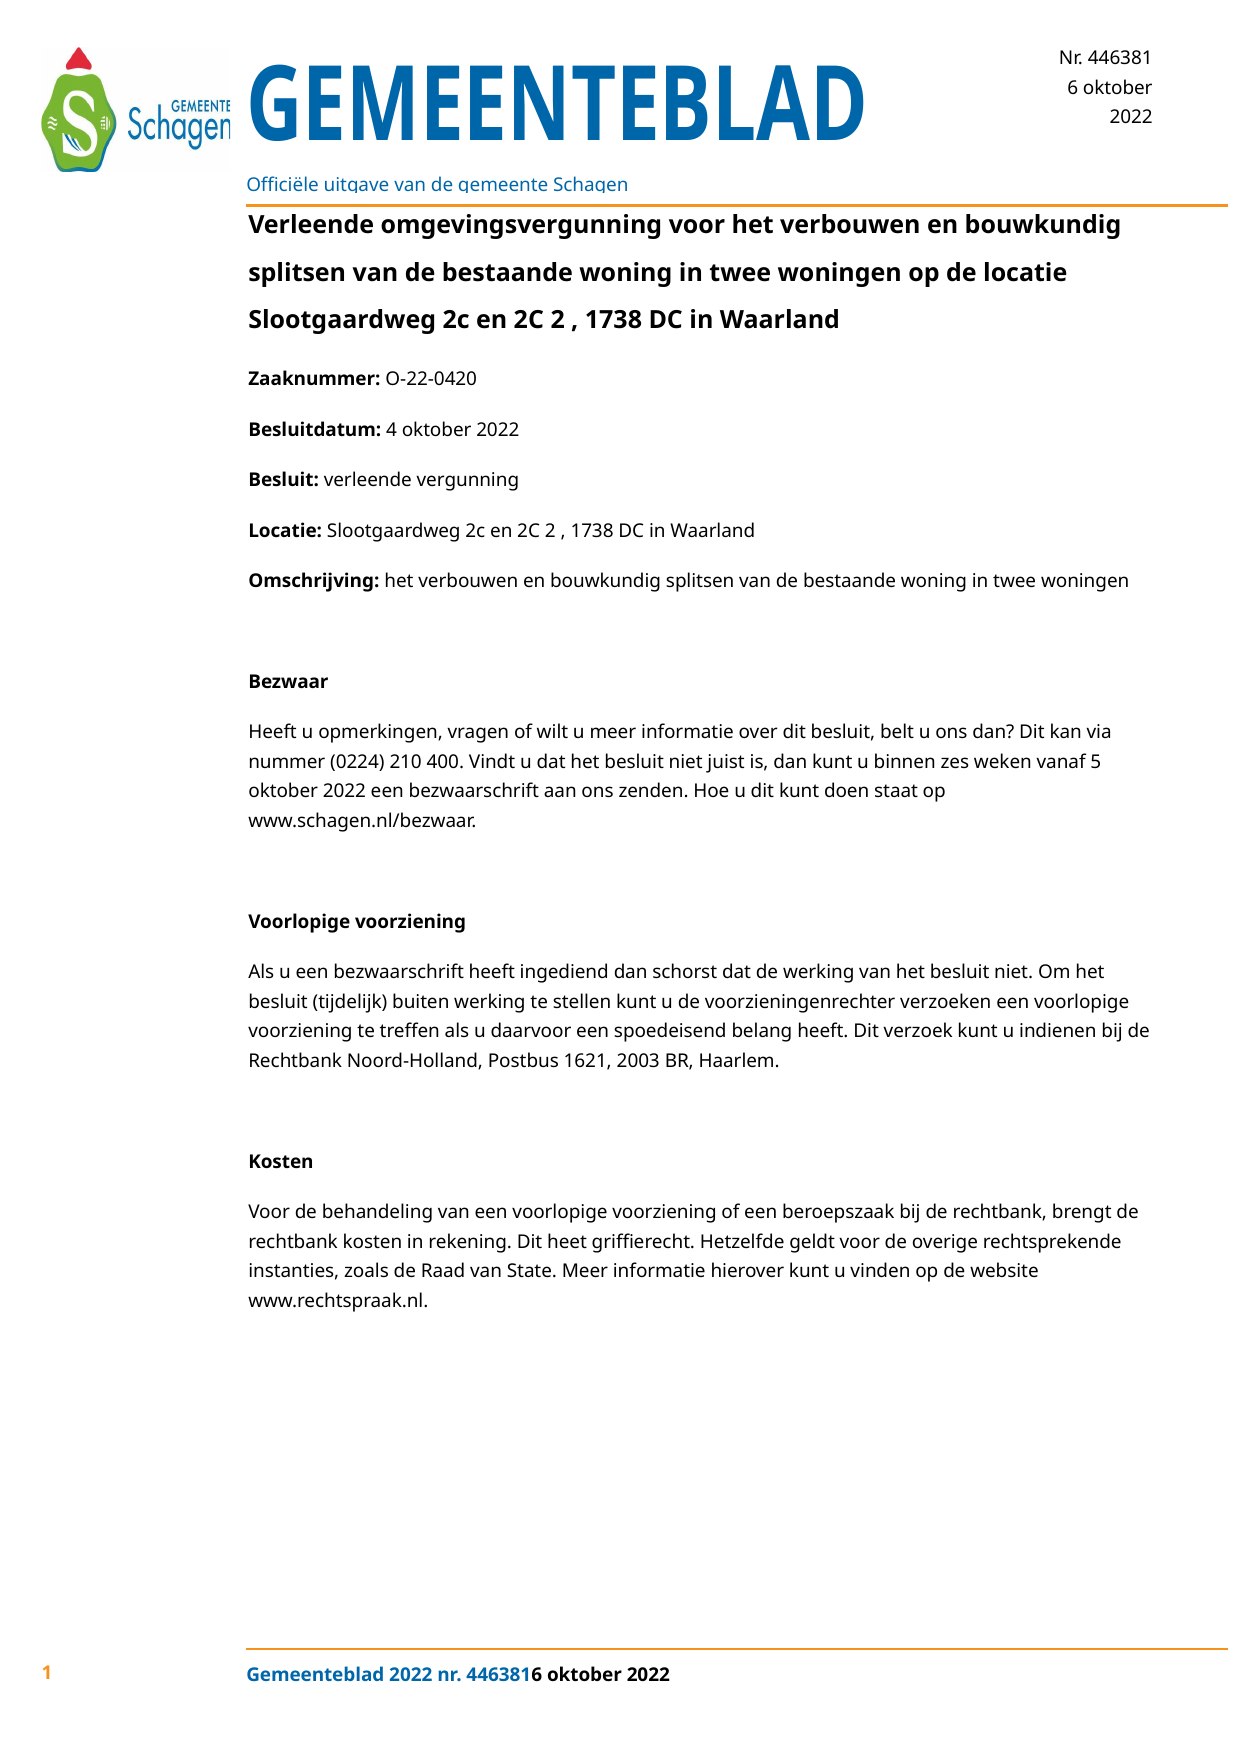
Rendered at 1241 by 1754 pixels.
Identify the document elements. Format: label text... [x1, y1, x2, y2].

text Zaaknummer: O-22-0420 [248, 366, 1152, 391]
text Kosten [248, 1148, 1152, 1174]
text Voorlopige voorziening [248, 908, 1152, 934]
text Omschrijving: het verbouwen en bouwkundig splitsen van de bestaande woning in twee woningen [248, 567, 1152, 593]
text Locatie: Slootgaardweg 2c en 2C 2 , 1738 DC in Waarland [248, 517, 1152, 542]
text Voor de behandeling van een voorlopige voorziening of een beroepszaak bij de rechtbank, brengt de rechtbank kosten in rekening. Dit heet griffierecht. Hetzelfde geldt voor de overige rechtsprekende instanties, zoals de Raad van State. Meer informatie hierover kunt u vinden op de website www.rechtspraak.nl. [248, 1198, 1152, 1313]
text Besluitdatum: 4 oktober 2022 [248, 416, 1152, 442]
picture [41, 47, 231, 172]
text Heeft u opmerkingen, vragen of wilt u meer informatie over dit besluit, belt u ons dan? Dit kan via nummer (0224) 210 400. Vindt u dat het besluit niet juist is, dan kunt u binnen zes weken vanaf 5 oktober 2022 een bezwaarschrift aan ons zenden. Hoe u dit kunt doen staat op www.schagen.nl/bezwaar. [248, 718, 1152, 833]
text Als u een bezwaarschrift heeft ingediend dan schorst dat de werking van het besluit niet. Om het besluit (tijdelijk) buiten werking te stellen kunt u de voorzieningenrechter verzoeken een voorlopige voorziening te treffen als u daarvoor een spoedeisend belang heeft. Dit verzoek kunt u indienen bij de Rechtbank Noord-Holland, Postbus 1621, 2003 BR, Haarlem. [248, 958, 1152, 1073]
text Besluit: verleende vergunning [248, 466, 1152, 492]
text Bezwaar [248, 668, 1152, 694]
text Verleende omgevingsvergunning voor het verbouwen en bouwkundig splitsen van de bestaande woning in twee woningen op de locatie Slootgaardweg 2c en 2C 2 , 1738 DC in Waarland [248, 207, 1152, 336]
